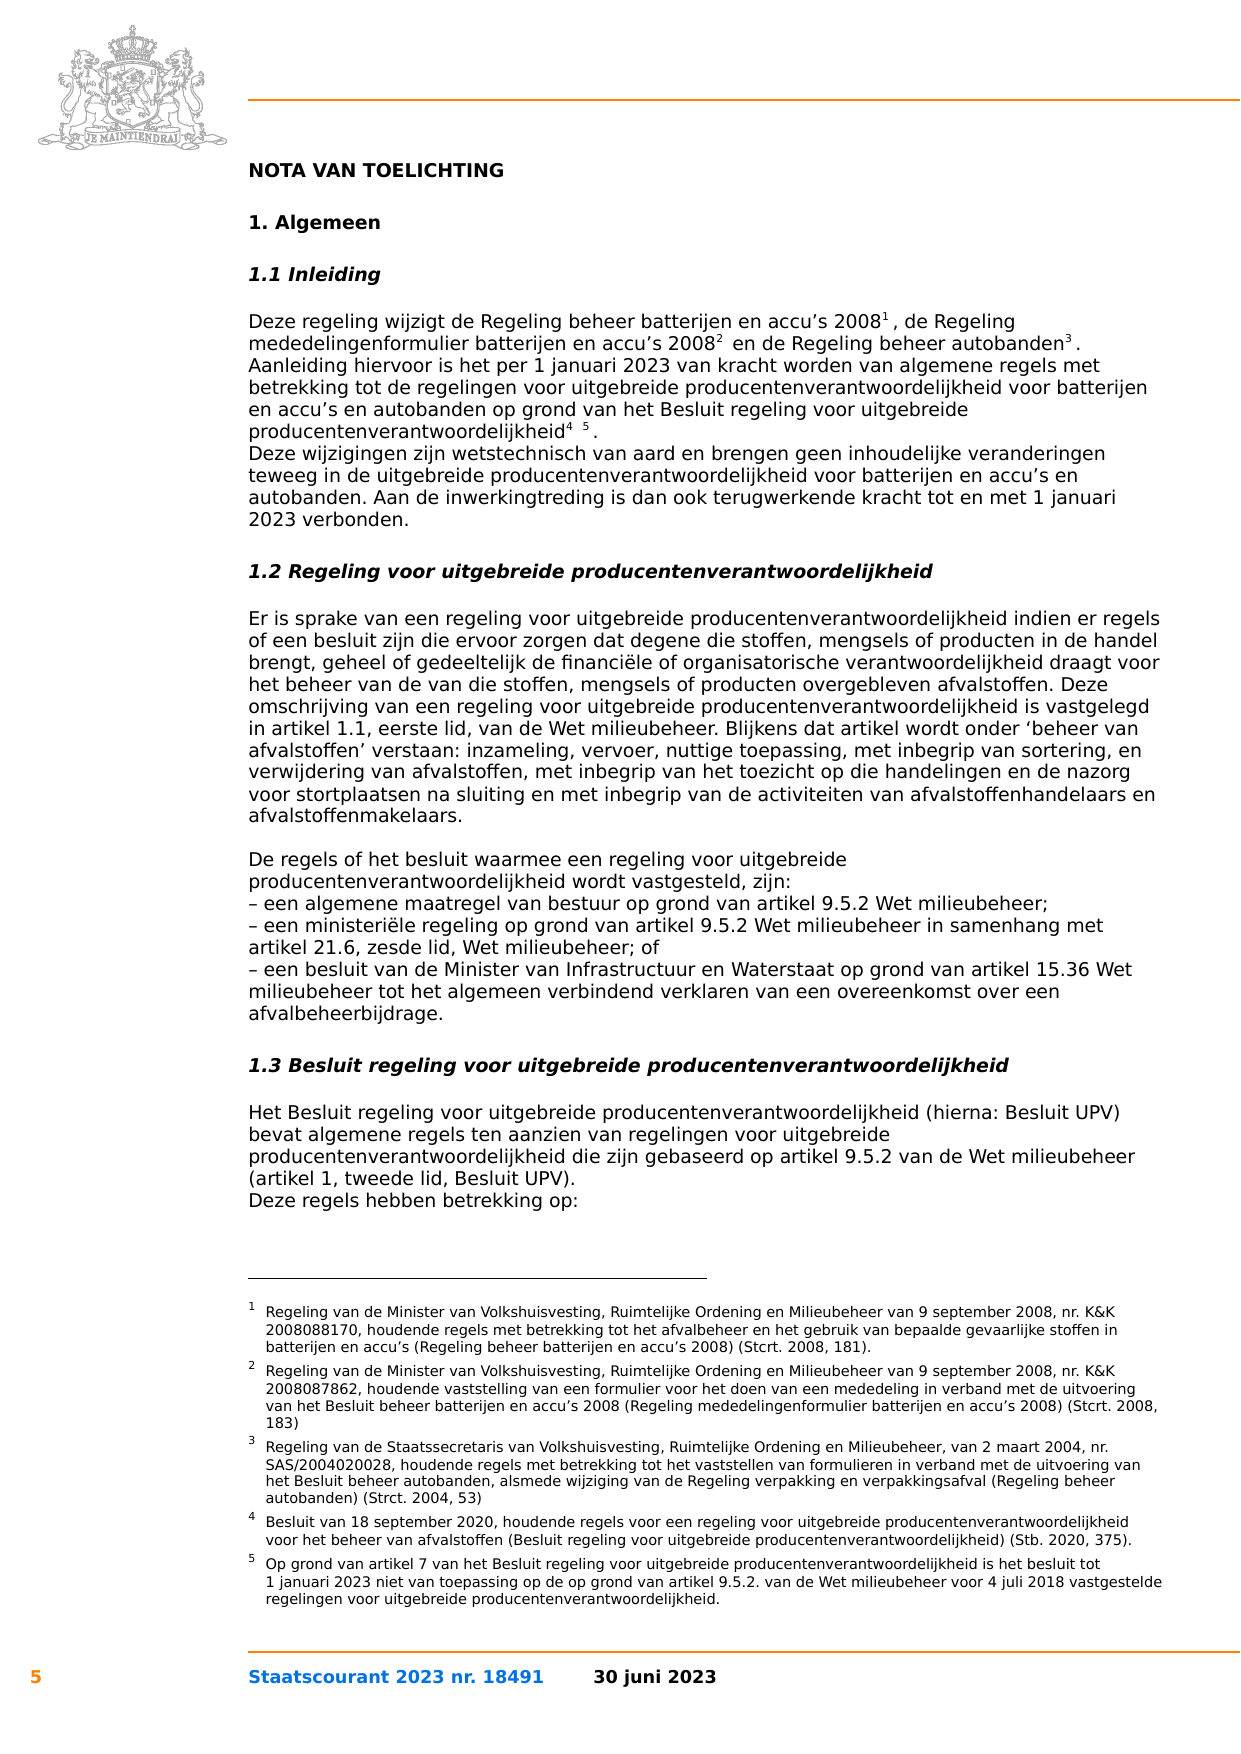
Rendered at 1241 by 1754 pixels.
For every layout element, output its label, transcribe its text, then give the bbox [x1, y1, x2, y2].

text Besluit van 18 september 2020, houdende regels voor een regeling voor uitgebreide producentenverantwoordelijkheid voor het beheer van afvalstoffen (Besluit regeling voor uitgebreide producentenverantwoordelijkheid) (Stb. 2020, 375). [248, 1510, 1163, 1549]
subtitle NOTA VAN TOELICHTING [248, 160, 1163, 182]
subtitle 1.3 Besluit regeling voor uitgebreide producentenverantwoordelijkheid [248, 1055, 1163, 1077]
picture [38, 25, 227, 150]
text Regeling van de Minister van Volkshuisvesting, Ruimtelijke Ordening en Milieubeheer van 9 september 2008, nr. K&K 2008087862, houdende vaststelling van een formulier voor het doen van een mededeling in verband met de uitvoering van het Besluit beheer batterijen en accu’s 2008 (Regeling mededelingenformulier batterijen en accu’s 2008) (Stcrt. 2008, 183) [248, 1359, 1163, 1432]
text Deze regels hebben betrekking op: [248, 1190, 1163, 1212]
text – een ministeriële regeling op grond van artikel 9.5.2 Wet milieubeheer in samenhang met artikel 21.6, zesde lid, Wet milieubeheer; of [248, 915, 1163, 959]
subtitle 1. Algemeen [248, 212, 1163, 234]
text De regels of het besluit waarmee een regeling voor uitgebreide producentenverantwoordelijkheid wordt vastgesteld, zijn: [248, 849, 1163, 893]
text Er is sprake van een regeling voor uitgebreide producentenverantwoordelijkheid indien er regels of een besluit zijn die ervoor zorgen dat degene die stoffen, mengsels of producten in de handel brengt, geheel of gedeeltelijk de financiële of organisatorische verantwoordelijkheid draagt voor het beheer van de van die stoffen, mengsels of producten overgebleven afvalstoffen. Deze omschrijving van een regeling voor uitgebreide producentenverantwoordelijkheid is vastgelegd in artikel 1.1, eerste lid, van de Wet milieubeheer. Blijkens dat artikel wordt onder ‘beheer van afvalstoffen’ verstaan: inzameling, vervoer, nuttige toepassing, met inbegrip van sortering, en verwijdering van afvalstoffen, met inbegrip van het toezicht op die handelingen en de nazorg voor stortplaatsen na sluiting en met inbegrip van de activiteiten van afvalstoffenhandelaars en afvalstoffenmakelaars. [248, 608, 1163, 827]
text Op grond van artikel 7 van het Besluit regeling voor uitgebreide producentenverantwoordelijkheid is het besluit tot 1 januari 2023 niet van toepassing op de op grond van artikel 9.5.2. van de Wet milieubeheer voor 4 juli 2018 vastgestelde regelingen voor uitgebreide producentenverantwoordelijkheid. [248, 1552, 1163, 1608]
text Regeling van de Staatssecretaris van Volkshuisvesting, Ruimtelijke Ordening en Milieubeheer, van 2 maart 2004, nr. SAS/2004020028, houdende regels met betrekking tot het vaststellen van formulieren in verband met de uitvoering van het Besluit beheer autobanden, alsmede wijziging van de Regeling verpakking en verpakkingsafval (Regeling beheer autobanden) (Strct. 2004, 53) [248, 1434, 1163, 1507]
text Regeling van de Minister van Volkshuisvesting, Ruimtelijke Ordening en Milieubeheer van 9 september 2008, nr. K&K 2008088170, houdende regels met betrekking tot het afvalbeheer en het gebruik van bepaalde gevaarlijke stoffen in batterijen en accu’s (Regeling beheer batterijen en accu’s 2008) (Stcrt. 2008, 181). [248, 1300, 1163, 1356]
subtitle 1.1 Inleiding [248, 264, 1163, 286]
text – een besluit van de Minister van Infrastructuur en Waterstaat op grond van artikel 15.36 Wet milieubeheer tot het algemeen verbindend verklaren van een overeenkomst over een afvalbeheerbijdrage. [248, 959, 1163, 1025]
text Deze regeling wijzigt de Regeling beheer batterijen en accu’s 2008, de Regeling mededelingenformulier batterijen en accu’s 2008 en de Regeling beheer autobanden. Aanleiding hiervoor is het per 1 januari 2023 van kracht worden van algemene regels met betrekking tot de regelingen voor uitgebreide producentenverantwoordelijkheid voor batterijen en accu’s en autobanden op grond van het Besluit regeling voor uitgebreide producentenverantwoordelijkheid . [248, 311, 1163, 443]
text Het Besluit regeling voor uitgebreide producentenverantwoordelijkheid (hierna: Besluit UPV) bevat algemene regels ten aanzien van regelingen voor uitgebreide producentenverantwoordelijkheid die zijn gebaseerd op artikel 9.5.2 van de Wet milieubeheer (artikel 1, tweede lid, Besluit UPV). [248, 1102, 1163, 1190]
text – een algemene maatregel van bestuur op grond van artikel 9.5.2 Wet milieubeheer; [248, 893, 1163, 915]
text Deze wijzigingen zijn wetstechnisch van aard en brengen geen inhoudelijke veranderingen teweeg in de uitgebreide producentenverantwoordelijkheid voor batterijen en accu’s en autobanden. Aan de inwerkingtreding is dan ook terugwerkende kracht tot en met 1 januari 2023 verbonden. [248, 443, 1163, 531]
subtitle 1.2 Regeling voor uitgebreide producentenverantwoordelijkheid [248, 561, 1163, 583]
